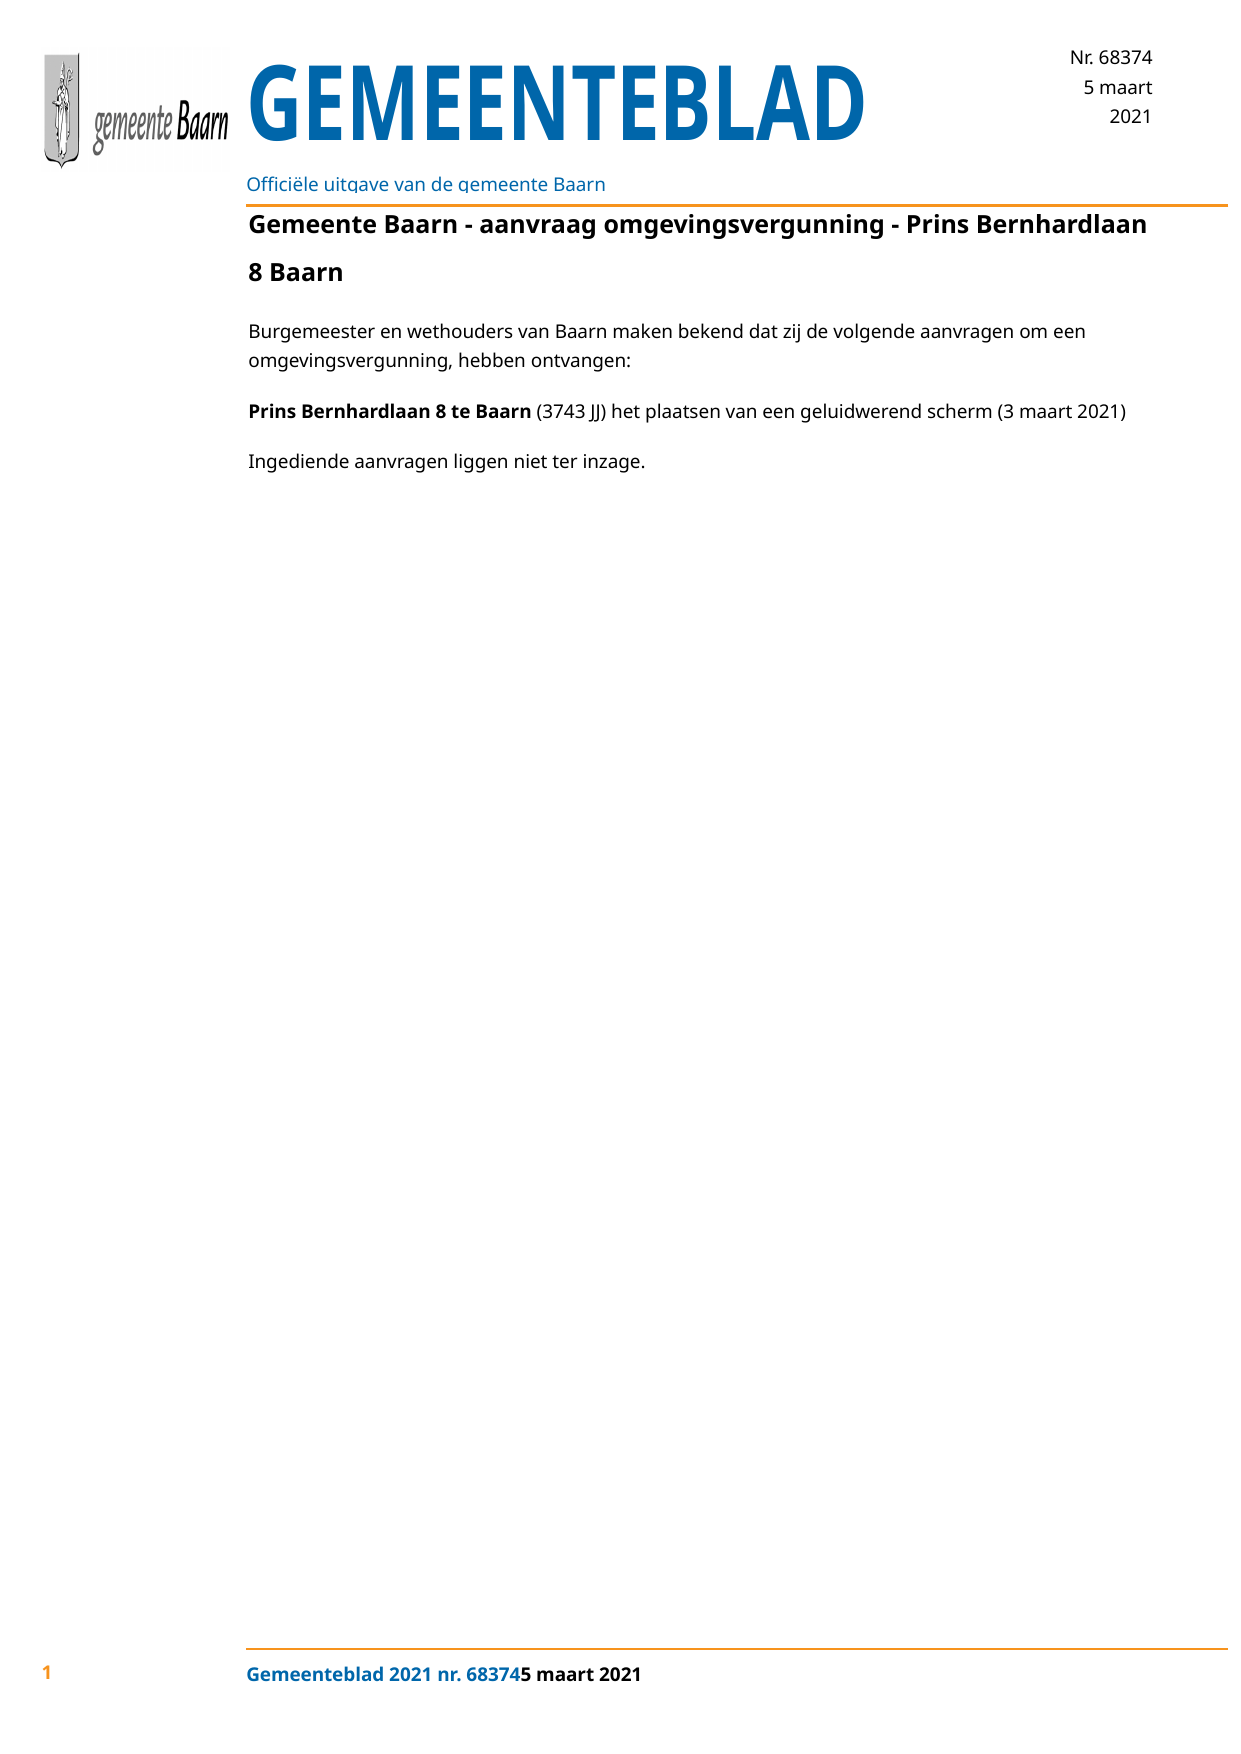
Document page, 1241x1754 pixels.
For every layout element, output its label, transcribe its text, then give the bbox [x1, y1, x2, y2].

text Prins Bernhardlaan 8 te Baarn (3743 JJ) het plaatsen van een geluidwerend scherm (3 maart 2021) [248, 398, 1152, 424]
picture [41, 47, 231, 172]
text Ingediende aanvragen liggen niet ter inzage. [248, 448, 1152, 474]
text Gemeente Baarn - aanvraag omgevingsvergunning - Prins Bernhardlaan 8 Baarn [248, 207, 1152, 288]
text Burgemeester en wethouders van Baarn maken bekend dat zij de volgende aanvragen om een omgevingsvergunning, hebben ontvangen: [248, 318, 1152, 373]
